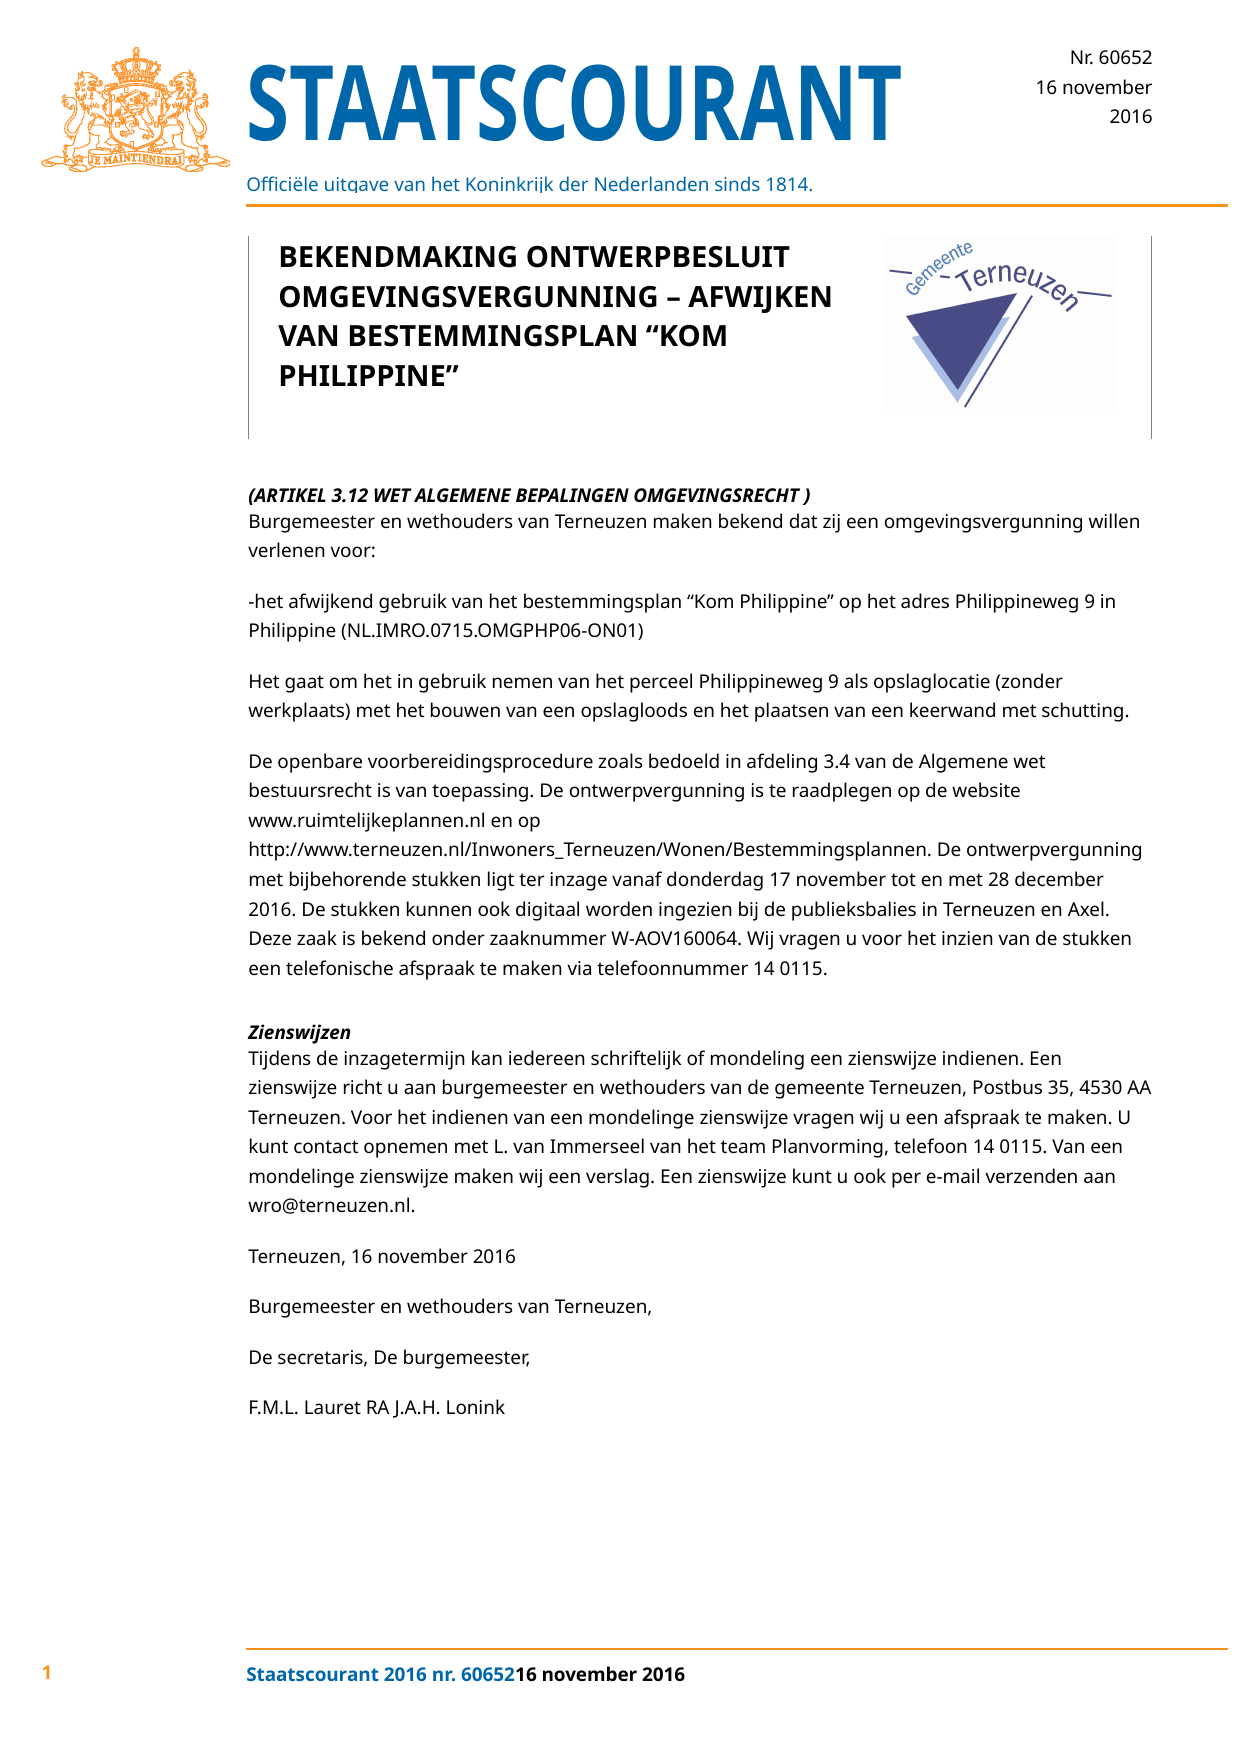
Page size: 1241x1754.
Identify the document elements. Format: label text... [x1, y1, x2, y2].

text Burgemeester en wethouders van Terneuzen, [248, 1293, 1152, 1319]
table_header [850, 414, 1151, 439]
table_header [850, 236, 884, 413]
text Het gaat om het in gebruik nemen van het perceel Philippineweg 9 als opslaglocatie (zonder werkplaats) met het bouwen van een opslagloods en het plaatsen van een keerwand met schutting. [248, 668, 1152, 723]
picture [41, 47, 231, 172]
text F.M.L. Lauret RA J.A.H. Lonink [248, 1394, 1152, 1420]
text -het afwijkend gebruik van het bestemmingsplan “Kom Philippine” op het adres Philippineweg 9 in Philippine (NL.IMRO.0715.OMGPHP06-ON01) [248, 588, 1152, 643]
text Tijdens de inzagetermijn kan iedereen schriftelijk of mondeling een zienswijze indienen. Een zienswijze richt u aan burgemeester en wethouders van de gemeente Terneuzen, Postbus 35, 4530 AA Terneuzen. Voor het indienen van een mondelinge zienswijze vragen wij u een afspraak te maken. U kunt contact opnemen met L. van Immerseel van het team Planvorming, telefoon 14 0115. Van een mondelinge zienswijze maken wij een verslag. Een zienswijze kunt u ook per e-mail verzenden aan wro@terneuzen.nl. [248, 1045, 1152, 1218]
table_header BEKENDMAKING ONTWERPBESLUIT OMGEVINGSVERGUNNING – AFWIJKEN VAN BESTEMMINGSPLAN “KOM PHILIPPINE” [249, 236, 850, 439]
text (ARTIKEL 3.12 WET ALGEMENE BEPALINGEN OMGEVINGSRECHT ) [248, 482, 1152, 508]
picture [884, 236, 1117, 414]
table_header [1117, 236, 1151, 413]
text Zienswijzen [248, 1019, 1152, 1045]
text De openbare voorbereidingsprocedure zoals bedoeld in afdeling 3.4 van de Algemene wet bestuursrecht is van toepassing. De ontwerpvergunning is te raadplegen op de website www.ruimtelijkeplannen.nl en op http://www.terneuzen.nl/Inwoners_Terneuzen/Wonen/Bestemmingsplannen. De ontwerpvergunning met bijbehorende stukken ligt ter inzage vanaf donderdag 17 november tot en met 28 december 2016. De stukken kunnen ook digitaal worden ingezien bij de publieksbalies in Terneuzen en Axel. Deze zaak is bekend onder zaaknummer W-AOV160064. Wij vragen u voor het inzien van de stukken een telefonische afspraak te maken via telefoonnummer 14 0115. [248, 748, 1152, 981]
text Terneuzen, 16 november 2016 [248, 1243, 1152, 1269]
text Burgemeester en wethouders van Terneuzen maken bekend dat zij een omgevingsvergunning willen verlenen voor: [248, 508, 1152, 563]
text De secretaris, De burgemeester, [248, 1344, 1152, 1369]
